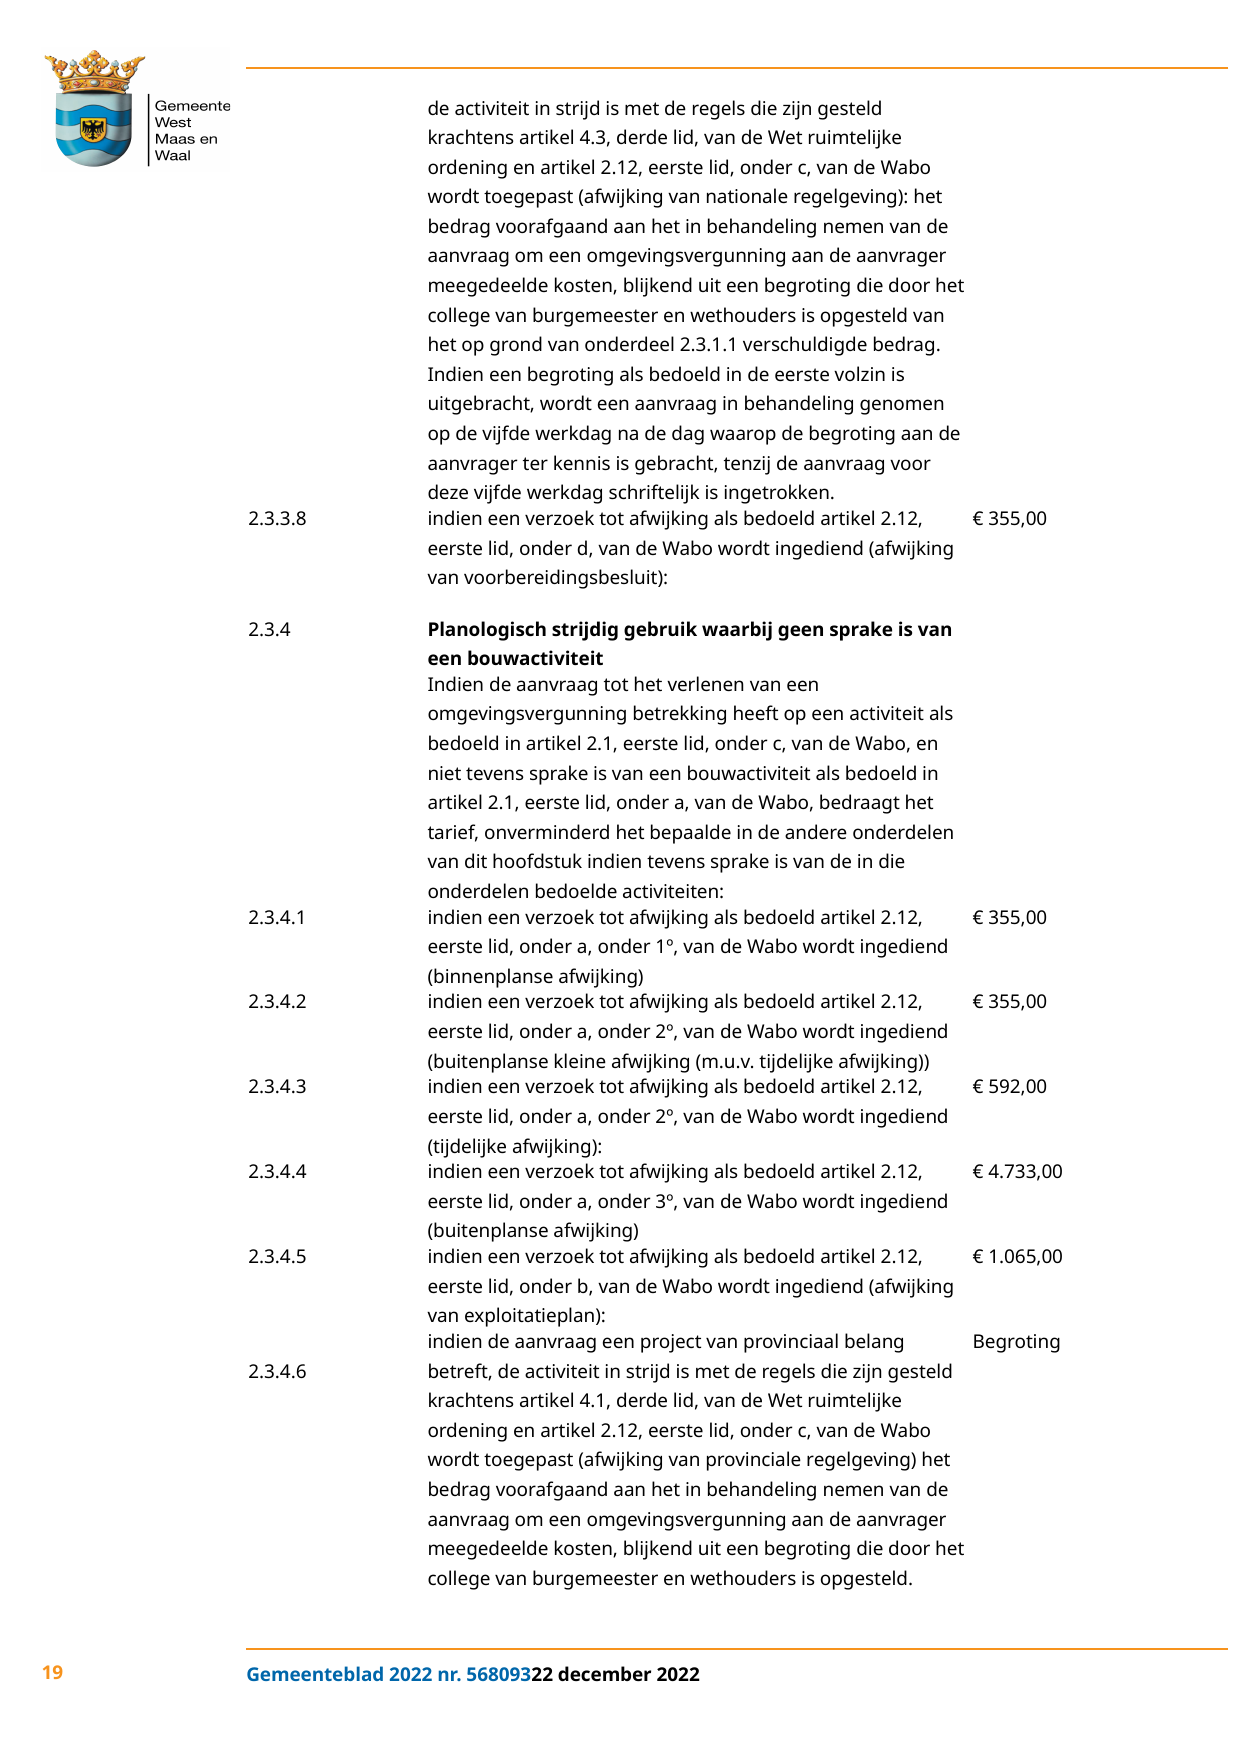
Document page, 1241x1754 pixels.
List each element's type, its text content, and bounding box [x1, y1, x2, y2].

table_cell 2.3.3.8 [248, 505, 427, 590]
table_cell indien een verzoek tot afwijking als bedoeld artikel 2.12, eerste lid, onder a, onder 3º, van de Wabo wordt ingediend (buitenplanse afwijking) [427, 1159, 972, 1243]
table_cell 2.3.4 [248, 616, 427, 671]
table_cell 2.3.4.3 [248, 1074, 427, 1158]
table_cell € 1.065,00 [973, 1244, 1152, 1328]
table_cell [973, 671, 1152, 904]
table_cell [248, 671, 427, 904]
table_cell Planologisch strijdig gebruik waarbij geen sprake is van een bouwactiviteit [427, 616, 972, 671]
table_cell € 355,00 [973, 505, 1152, 590]
table_cell indien een verzoek tot afwijking als bedoeld artikel 2.12, eerste lid, onder d, van de Wabo wordt ingediend (afwijking van voorbereidingsbesluit): [427, 505, 972, 590]
table_cell indien een verzoek tot afwijking als bedoeld artikel 2.12, eerste lid, onder b, van de Wabo wordt ingediend (afwijking van exploitatieplan): [427, 1244, 972, 1328]
table_cell € 355,00 [973, 989, 1152, 1074]
table_cell 2.3.4.6 [248, 1328, 427, 1591]
table_cell [973, 616, 1152, 671]
table_cell € 592,00 [973, 1074, 1152, 1158]
table_cell indien de aanvraag een project van provinciaal belang betreft, de activiteit in strijd is met de regels die zijn gesteld krachtens artikel 4.1, derde lid, van de Wet ruimtelijke ordening en artikel 2.12, eerste lid, onder c, van de Wabo wordt toegepast (afwijking van provinciale regelgeving) het bedrag voorafgaand aan het in behandeling nemen van de aanvraag om een omgevingsvergunning aan de aanvrager meegedeelde kosten, blijkend uit een begroting die door het college van burgemeester en wethouders is opgesteld. [427, 1328, 972, 1591]
table_cell indien een verzoek tot afwijking als bedoeld artikel 2.12, eerste lid, onder a, onder 1º, van de Wabo wordt ingediend (binnenplanse afwijking) [427, 904, 972, 989]
table_cell indien een verzoek tot afwijking als bedoeld artikel 2.12, eerste lid, onder a, onder 2º, van de Wabo wordt ingediend (buitenplanse kleine afwijking (m.u.v. tijdelijke afwijking)) [427, 989, 972, 1074]
table_cell de activiteit in strijd is met de regels die zijn gesteld krachtens artikel 4.3, derde lid, van de Wet ruimtelijke ordening en artikel 2.12, eerste lid, onder c, van de Wabo wordt toegepast (afwijking van nationale regelgeving): het bedrag voorafgaand aan het in behandeling nemen van de aanvraag om een omgevingsvergunning aan de aanvrager meegedeelde kosten, blijkend uit een begroting die door het college van burgemeester en wethouders is opgesteld van het op grond van onderdeel 2.3.1.1 verschuldigde bedrag. Indien een begroting als bedoeld in de eerste volzin is uitgebracht, wordt een aanvraag in behandeling genomen op de vijfde werkdag na de dag waarop de begroting aan de aanvrager ter kennis is gebracht, tenzij de aanvraag voor deze vijfde werkdag schriftelijk is ingetrokken. [427, 95, 972, 505]
table_cell [973, 590, 1152, 616]
table_cell Begroting [973, 1328, 1152, 1591]
table_cell 2.3.4.4 [248, 1159, 427, 1243]
table_cell [248, 95, 427, 505]
table_cell indien een verzoek tot afwijking als bedoeld artikel 2.12, eerste lid, onder a, onder 2º, van de Wabo wordt ingediend (tijdelijke afwijking): [427, 1074, 972, 1158]
table_cell € 355,00 [973, 904, 1152, 989]
table_cell 2.3.4.2 [248, 989, 427, 1074]
picture [41, 47, 231, 172]
table_cell [427, 590, 972, 616]
table_cell [973, 95, 1152, 505]
table_cell Indien de aanvraag tot het verlenen van een omgevingsvergunning betrekking heeft op een activiteit als bedoeld in artikel 2.1, eerste lid, onder c, van de Wabo, en niet tevens sprake is van een bouwactiviteit als bedoeld in artikel 2.1, eerste lid, onder a, van de Wabo, bedraagt het tarief, onverminderd het bepaalde in de andere onderdelen van dit hoofdstuk indien tevens sprake is van de in die onderdelen bedoelde activiteiten: [427, 671, 972, 904]
table_cell 2.3.4.5 [248, 1244, 427, 1328]
table_cell 2.3.4.1 [248, 904, 427, 989]
table_cell € 4.733,00 [973, 1159, 1152, 1243]
table_cell [248, 590, 427, 616]
